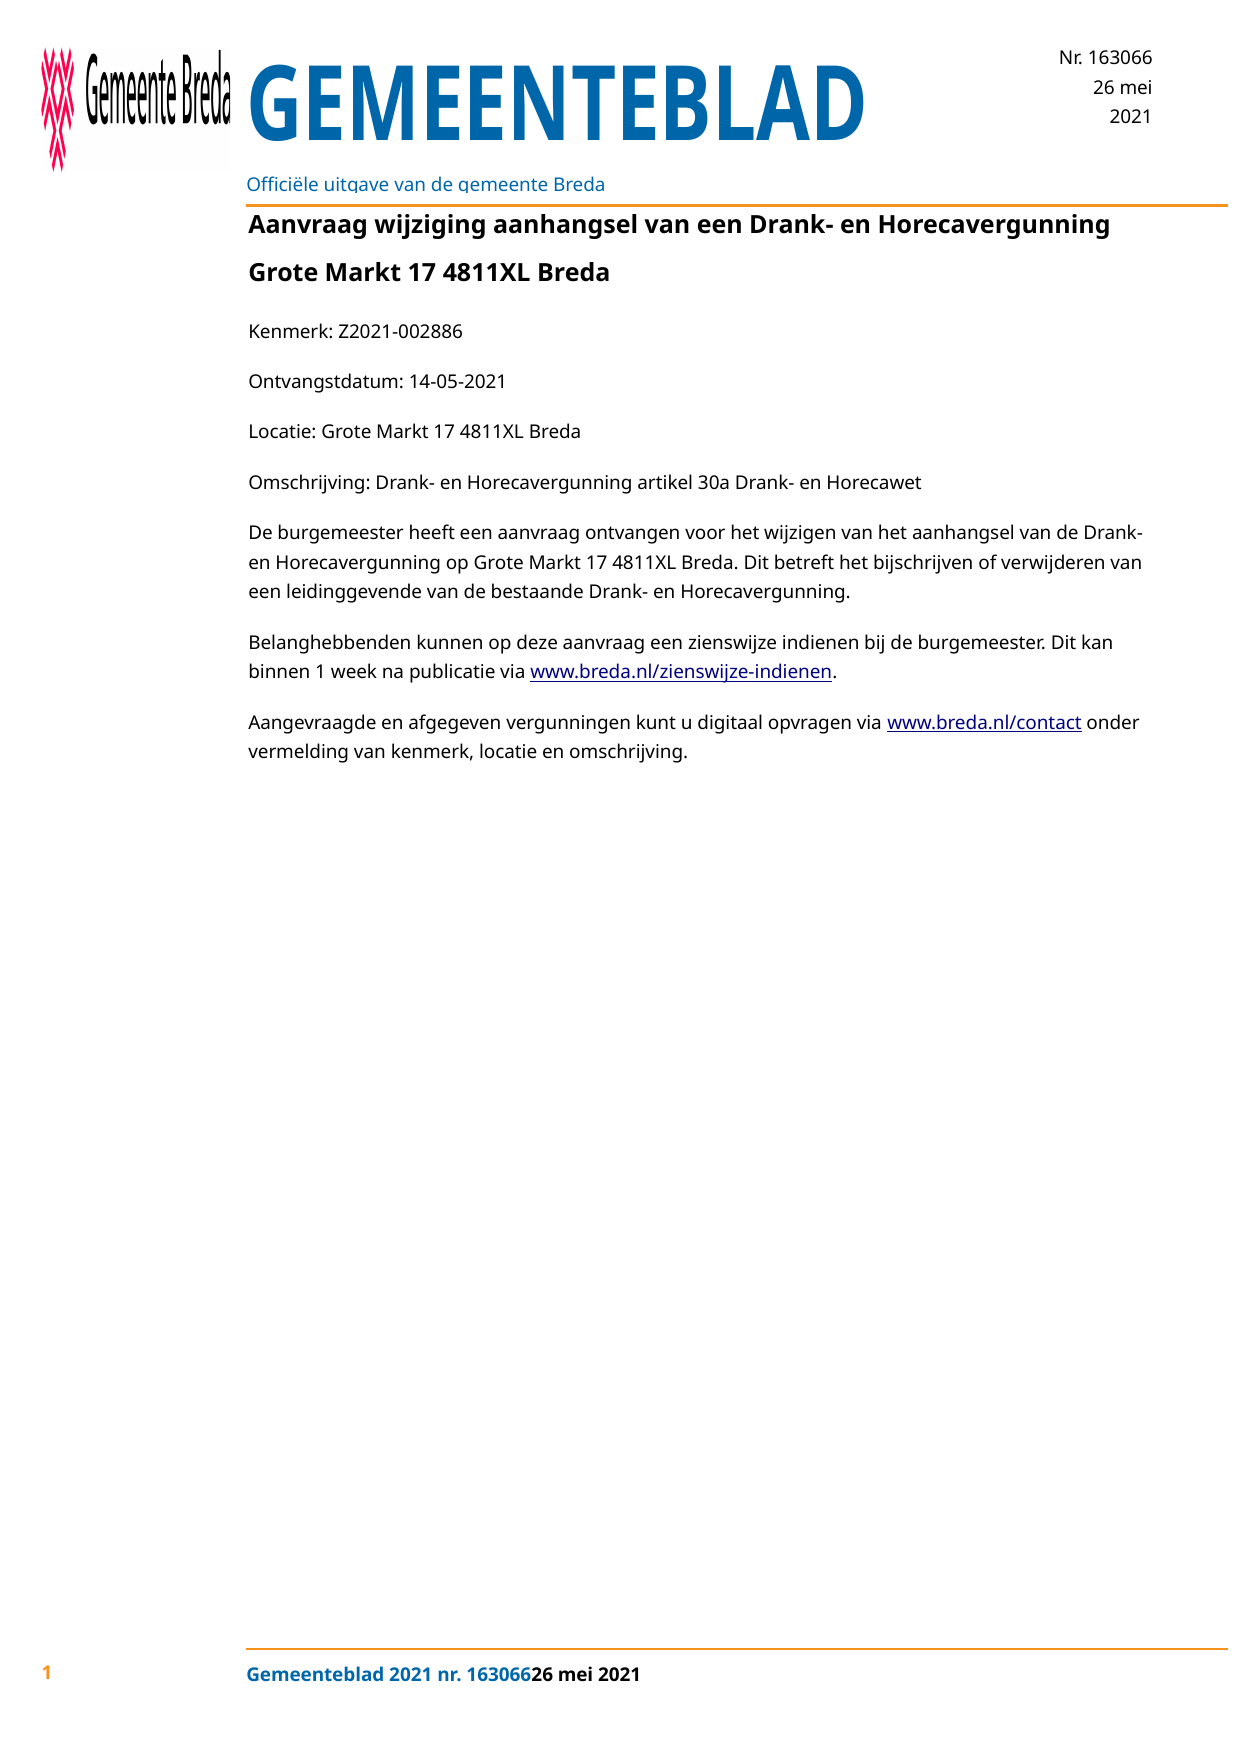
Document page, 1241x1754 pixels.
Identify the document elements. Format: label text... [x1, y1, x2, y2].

text Ontvangstdatum: 14-05-2021 [248, 368, 1152, 394]
text Locatie: Grote Markt 17 4811XL Breda [248, 419, 1152, 444]
text De burgemeester heeft een aanvraag ontvangen voor het wijzigen van het aanhangsel van de Drank- en Horecavergunning op Grote Markt 17 4811XL Breda. Dit betreft het bijschrijven of verwijderen van een leidinggevende van de bestaande Drank- en Horecavergunning. [248, 519, 1152, 604]
text Omschrijving: Drank- en Horecavergunning artikel 30a Drank- en Horecawet [248, 469, 1152, 495]
text Aanvraag wijziging aanhangsel van een Drank- en Horecavergunning Grote Markt 17 4811XL Breda [248, 207, 1152, 288]
text Aangevraagde en afgegeven vergunningen kunt u digitaal opvragen via www.breda.nl/contact onder vermelding van kenmerk, locatie en omschrijving. [248, 709, 1152, 764]
text Kenmerk: Z2021-002886 [248, 318, 1152, 344]
picture [41, 47, 231, 172]
text Belanghebbenden kunnen op deze aanvraag een zienswijze indienen bij de burgemeester. Dit kan binnen 1 week na publicatie via www.breda.nl/zienswijze-indienen. [248, 629, 1152, 684]
